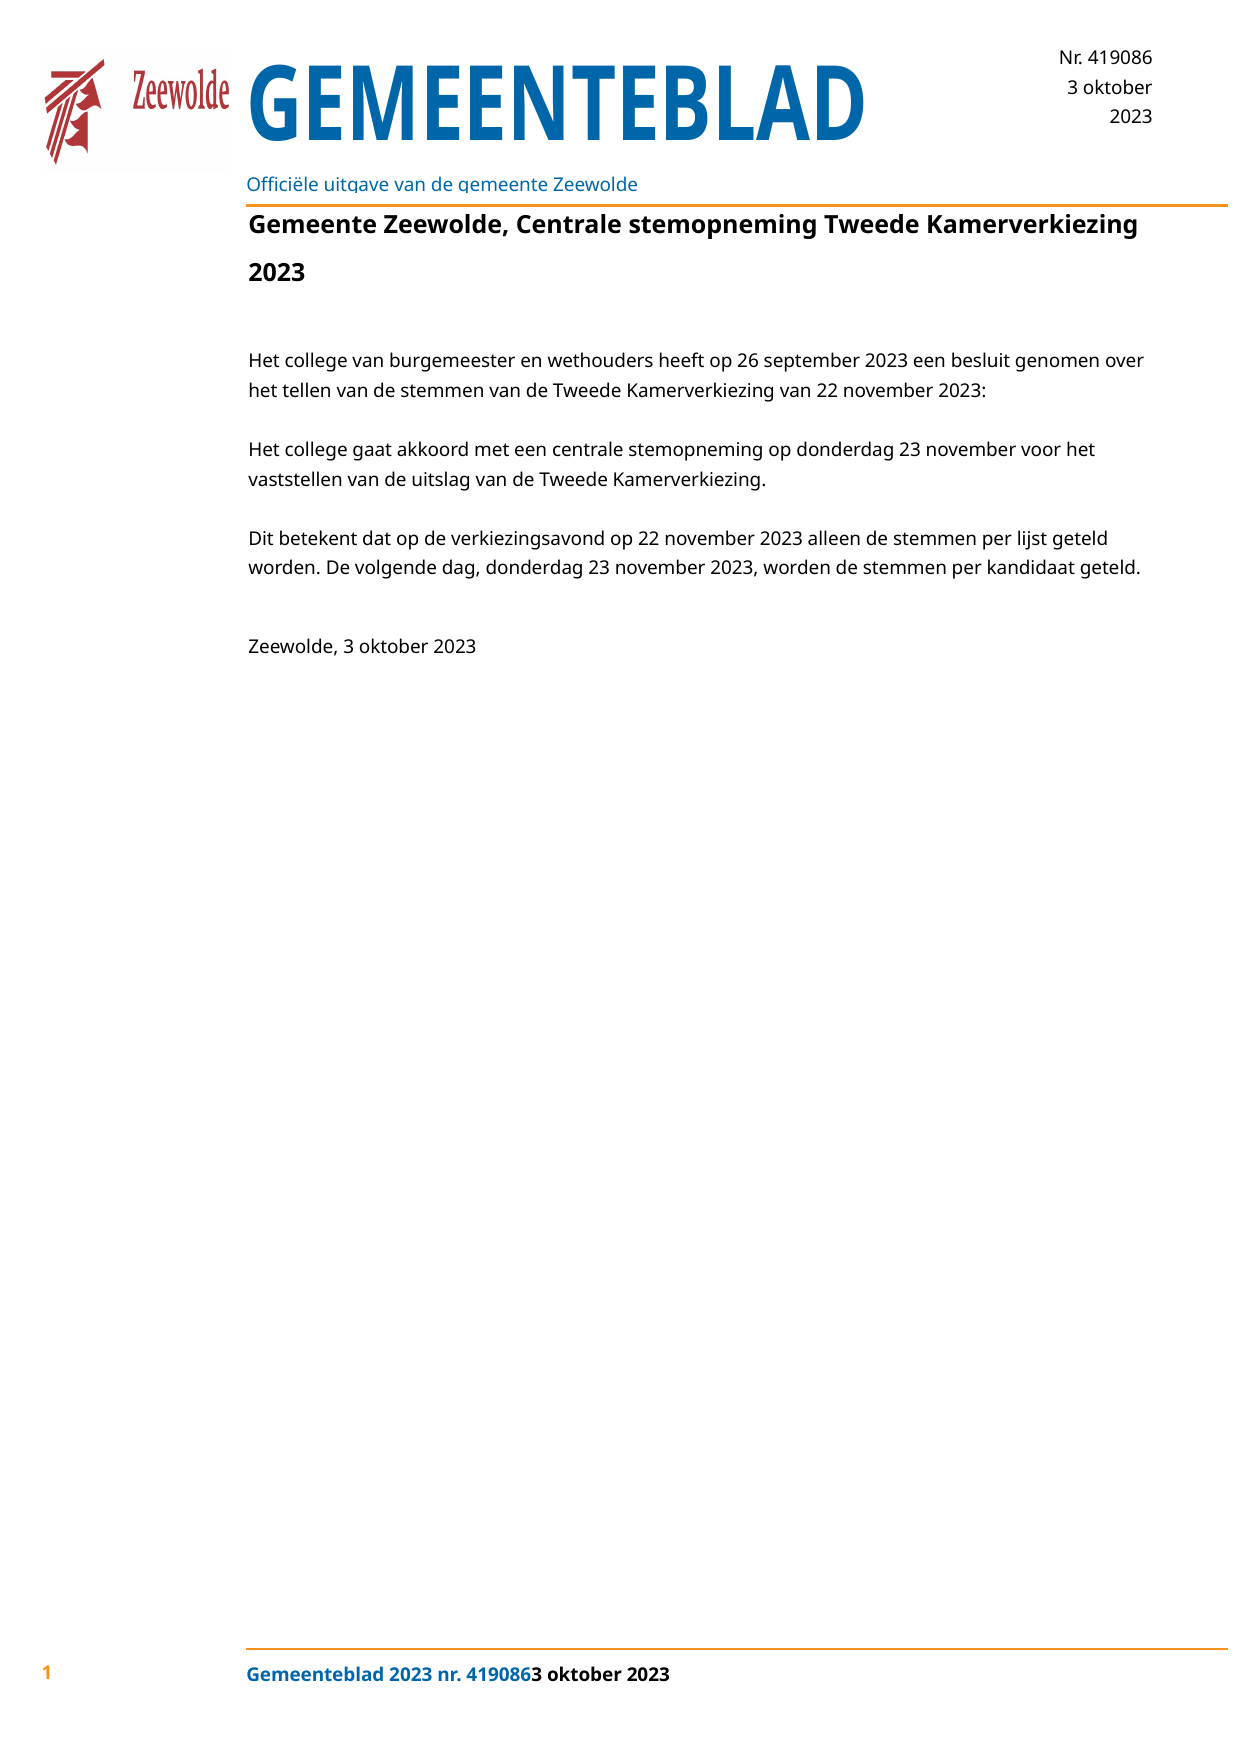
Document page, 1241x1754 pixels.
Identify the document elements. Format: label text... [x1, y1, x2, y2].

text Gemeente Zeewolde, Centrale stemopneming Tweede Kamerverkiezing 2023 [248, 207, 1152, 288]
picture [41, 47, 231, 172]
text Het college van burgemeester en wethouders heeft op 26 september 2023 een besluit genomen over het tellen van de stemmen van de Tweede Kamerverkiezing van 22 november 2023: [248, 347, 1152, 403]
text Het college gaat akkoord met een centrale stemopneming op donderdag 23 november voor het vaststellen van de uitslag van de Tweede Kamerverkiezing. [248, 436, 1152, 492]
text Dit betekent dat op de verkiezingsavond op 22 november 2023 alleen de stemmen per lijst geteld worden. De volgende dag, donderdag 23 november 2023, worden de stemmen per kandidaat geteld. [248, 525, 1152, 580]
text Zeewolde, 3 oktober 2023 [248, 633, 1152, 659]
